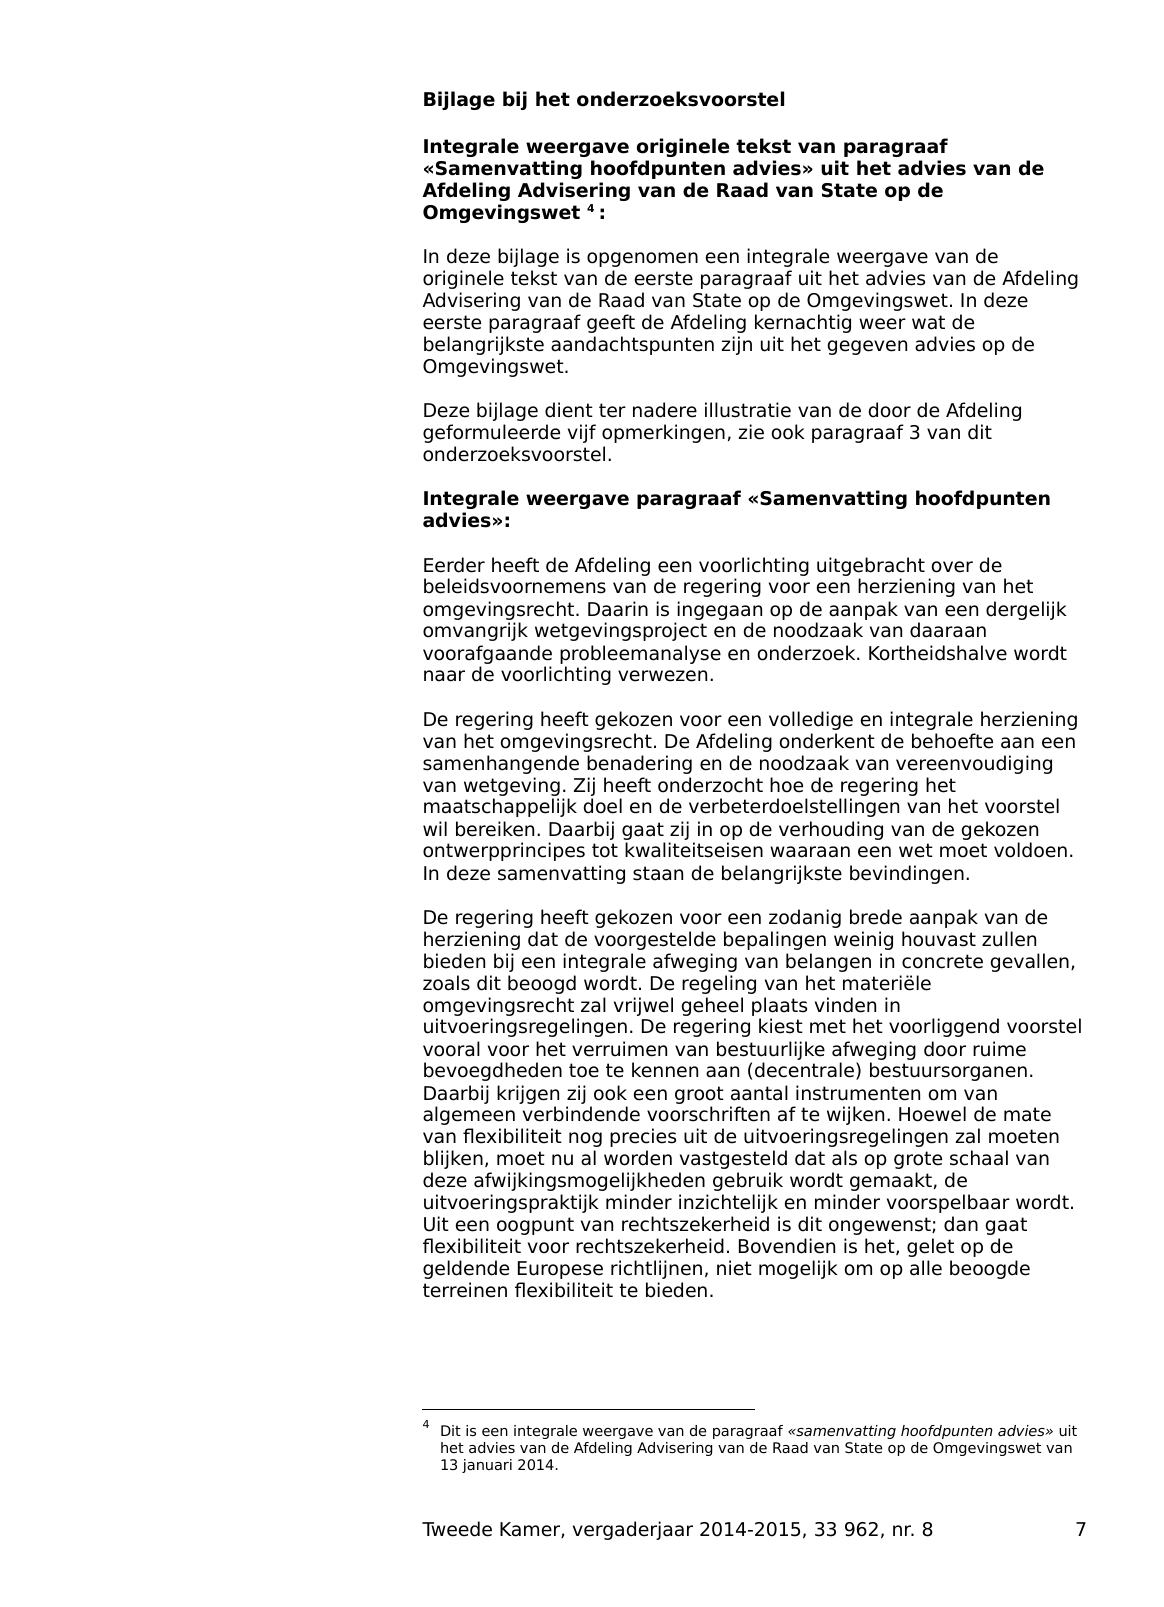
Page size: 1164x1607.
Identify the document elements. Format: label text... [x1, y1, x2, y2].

text De regering heeft gekozen voor een zodanig brede aanpak van de herziening dat de voorgestelde bepalingen weinig houvast zullen bieden bij een integrale afweging van belangen in concrete gevallen, zoals dit beoogd wordt. De regeling van het materiële omgevingsrecht zal vrijwel geheel plaats vinden in uitvoeringsregelingen. De regering kiest met het voorliggend voorstel vooral voor het verruimen van bestuurlijke afweging door ruime bevoegdheden toe te kennen aan (decentrale) bestuursorganen. Daarbij krijgen zij ook een groot aantal instrumenten om van algemeen verbindende voorschriften af te wijken. Hoewel de mate van flexibiliteit nog precies uit de uitvoeringsregelingen zal moeten blijken, moet nu al worden vastgesteld dat als op grote schaal van deze afwijkingsmogelijkheden gebruik wordt gemaakt, de uitvoeringspraktijk minder inzichtelijk en minder voorspelbaar wordt. Uit een oogpunt van rechtszekerheid is dit ongewenst; dan gaat flexibiliteit voor rechtszekerheid. Bovendien is het, gelet op de geldende Europese richtlijnen, niet mogelijk om op alle beoogde terreinen flexibiliteit te bieden. [422, 907, 1087, 1302]
text In deze bijlage is opgenomen een integrale weergave van de originele tekst van de eerste paragraaf uit het advies van de Afdeling Advisering van de Raad van State op de Omgevingswet. In deze eerste paragraaf geeft de Afdeling kernachtig weer wat de belangrijkste aandachtspunten zijn uit het gegeven advies op de Omgevingswet. [422, 246, 1087, 378]
text Eerder heeft de Afdeling een voorlichting uitgebracht over de beleidsvoornemens van de regering voor een herziening van het omgevingsrecht. Daarin is ingegaan op de aanpak van een dergelijk omvangrijk wetgevingsproject en de noodzaak van daaraan voorafgaande probleemanalyse en onderzoek. Kortheidshalve wordt naar de voorlichting verwezen. [422, 554, 1087, 686]
subtitle Bijlage bij het onderzoeksvoorstel [77, 89, 1087, 111]
text Integrale weergave originele tekst van paragraaf «Samenvatting hoofdpunten advies» uit het advies van de Afdeling Advisering van de Raad van State op de Omgevingswet : [422, 136, 1087, 224]
text Deze bijlage dient ter nadere illustratie van de door de Afdeling geformuleerde vijf opmerkingen, zie ook paragraaf 3 van dit onderzoeksvoorstel. [422, 400, 1087, 466]
text De regering heeft gekozen voor een volledige en integrale herziening van het omgevingsrecht. De Afdeling onderkent de behoefte aan een samenhangende benadering en de noodzaak van vereenvoudiging van wetgeving. Zij heeft onderzocht hoe de regering het maatschappelijk doel en de verbeterdoelstellingen van het voorstel wil bereiken. Daarbij gaat zij in op de verhouding van de gekozen ontwerpprincipes tot kwaliteitseisen waaraan een wet moet voldoen. In deze samenvatting staan de belangrijkste bevindingen. [422, 708, 1087, 884]
text Dit is een integrale weergave van de paragraaf «samenvatting hoofdpunten advies» uit het advies van de Afdeling Advisering van de Raad van State op de Omgevingswet van 13 januari 2014. [422, 1418, 1087, 1474]
subtitle Integrale weergave paragraaf «Samenvatting hoofdpunten advies»: [422, 488, 1087, 532]
